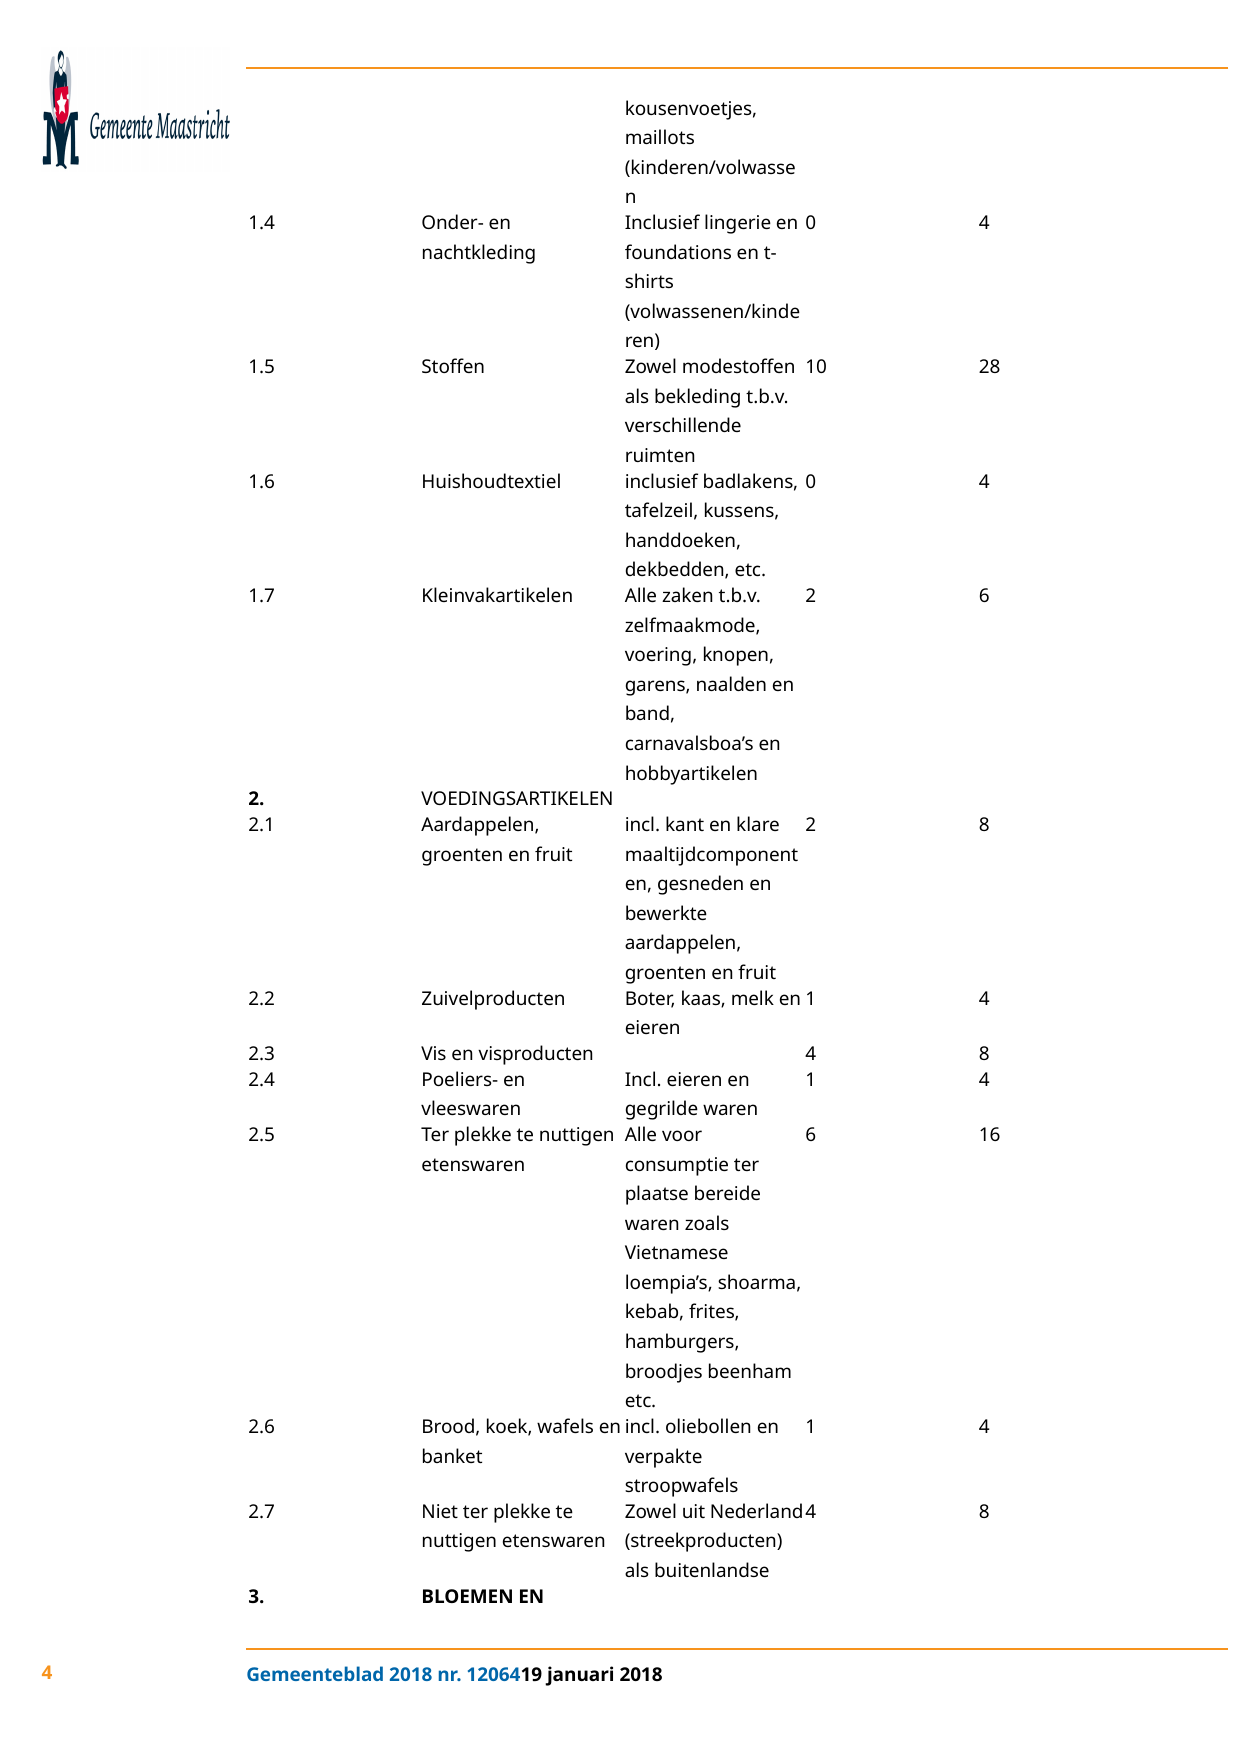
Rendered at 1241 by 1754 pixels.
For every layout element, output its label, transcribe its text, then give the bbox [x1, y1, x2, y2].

table_cell 2.3 [248, 1040, 421, 1066]
table_cell Aardappelen, groenten en fruit [421, 811, 624, 985]
table_cell 28 [979, 353, 1152, 468]
table_cell [625, 1040, 805, 1066]
table_cell 2 [805, 811, 978, 985]
table_cell 6 [979, 582, 1152, 786]
table_cell 1.4 [248, 209, 421, 353]
table_cell 1.6 [248, 468, 421, 582]
table_cell 3. [248, 1583, 421, 1609]
table_cell BLOEMEN EN [421, 1583, 624, 1609]
table_cell 2.1 [248, 811, 421, 985]
table_cell inclusief badlakens, tafelzeil, kussens, handdoeken, dekbedden, etc. [625, 468, 805, 582]
table_cell Onder- en nachtkleding [421, 209, 624, 353]
table_cell [625, 786, 805, 811]
table_cell [625, 1583, 805, 1609]
table_cell incl. kant en klare maaltijdcomponenten, gesneden en bewerkte aardappelen, groenten en fruit [625, 811, 805, 985]
table_cell kousenvoetjes, maillots (kinderen/volwassen [625, 95, 805, 209]
table_cell 2.7 [248, 1498, 421, 1583]
table_cell Zowel uit Nederland (streekproducten) als buitenlandse [625, 1498, 805, 1583]
table_cell Boter, kaas, melk en eieren [625, 985, 805, 1040]
table_cell Alle voor consumptie ter plaatse bereide waren zoals Vietnamese loempia’s, shoarma, kebab, frites, hamburgers, broodjes beenham etc. [625, 1121, 805, 1413]
table_cell 1.7 [248, 582, 421, 786]
table_cell 1 [805, 1066, 978, 1121]
table_cell [805, 95, 978, 209]
table_cell 1.5 [248, 353, 421, 468]
table_cell 1 [805, 985, 978, 1040]
table_cell [805, 1583, 978, 1609]
table_cell VOEDINGSARTIKELEN [421, 786, 624, 811]
table_cell 4 [979, 468, 1152, 582]
table_cell 2 [805, 582, 978, 786]
table_cell 10 [805, 353, 978, 468]
table_cell 4 [979, 1413, 1152, 1498]
table_cell 2. [248, 786, 421, 811]
table_cell Zowel modestoffen als bekleding t.b.v. verschillende ruimten [625, 353, 805, 468]
table_cell [979, 1583, 1152, 1609]
table_cell 0 [805, 209, 978, 353]
table_cell 4 [805, 1498, 978, 1583]
table_cell Ter plekke te nuttigen etenswaren [421, 1121, 624, 1413]
table_cell [979, 786, 1152, 811]
table_cell 1 [805, 1413, 978, 1498]
table_cell 8 [979, 1498, 1152, 1583]
table_cell 2.4 [248, 1066, 421, 1121]
picture [41, 47, 231, 172]
table_cell Incl. eieren en gegrilde waren [625, 1066, 805, 1121]
table_cell Poeliers- en vleeswaren [421, 1066, 624, 1121]
table_cell 16 [979, 1121, 1152, 1413]
table_cell Stoffen [421, 353, 624, 468]
table_cell [421, 95, 624, 209]
table_cell Kleinvakartikelen [421, 582, 624, 786]
table_cell Huishoudtextiel [421, 468, 624, 582]
table_cell 4 [979, 209, 1152, 353]
table_cell incl. oliebollen en verpakte stroopwafels [625, 1413, 805, 1498]
table_cell 4 [805, 1040, 978, 1066]
table_cell [805, 786, 978, 811]
table_cell Zuivelproducten [421, 985, 624, 1040]
table_cell Vis en visproducten [421, 1040, 624, 1066]
table_cell 4 [979, 985, 1152, 1040]
table_cell 2.5 [248, 1121, 421, 1413]
table_cell [248, 95, 421, 209]
table_cell 6 [805, 1121, 978, 1413]
table_cell 8 [979, 811, 1152, 985]
table_cell 2.6 [248, 1413, 421, 1498]
table_cell Niet ter plekke te nuttigen etenswaren [421, 1498, 624, 1583]
table_cell [979, 95, 1152, 209]
table_cell Brood, koek, wafels en banket [421, 1413, 624, 1498]
table_cell 8 [979, 1040, 1152, 1066]
table_cell 0 [805, 468, 978, 582]
table_cell Inclusief lingerie en foundations en t-shirts (volwassenen/kinderen) [625, 209, 805, 353]
table_cell 4 [979, 1066, 1152, 1121]
table_cell 2.2 [248, 985, 421, 1040]
table_cell Alle zaken t.b.v. zelfmaakmode, voering, knopen, garens, naalden en band, carnavalsboa’s en hobbyartikelen [625, 582, 805, 786]
